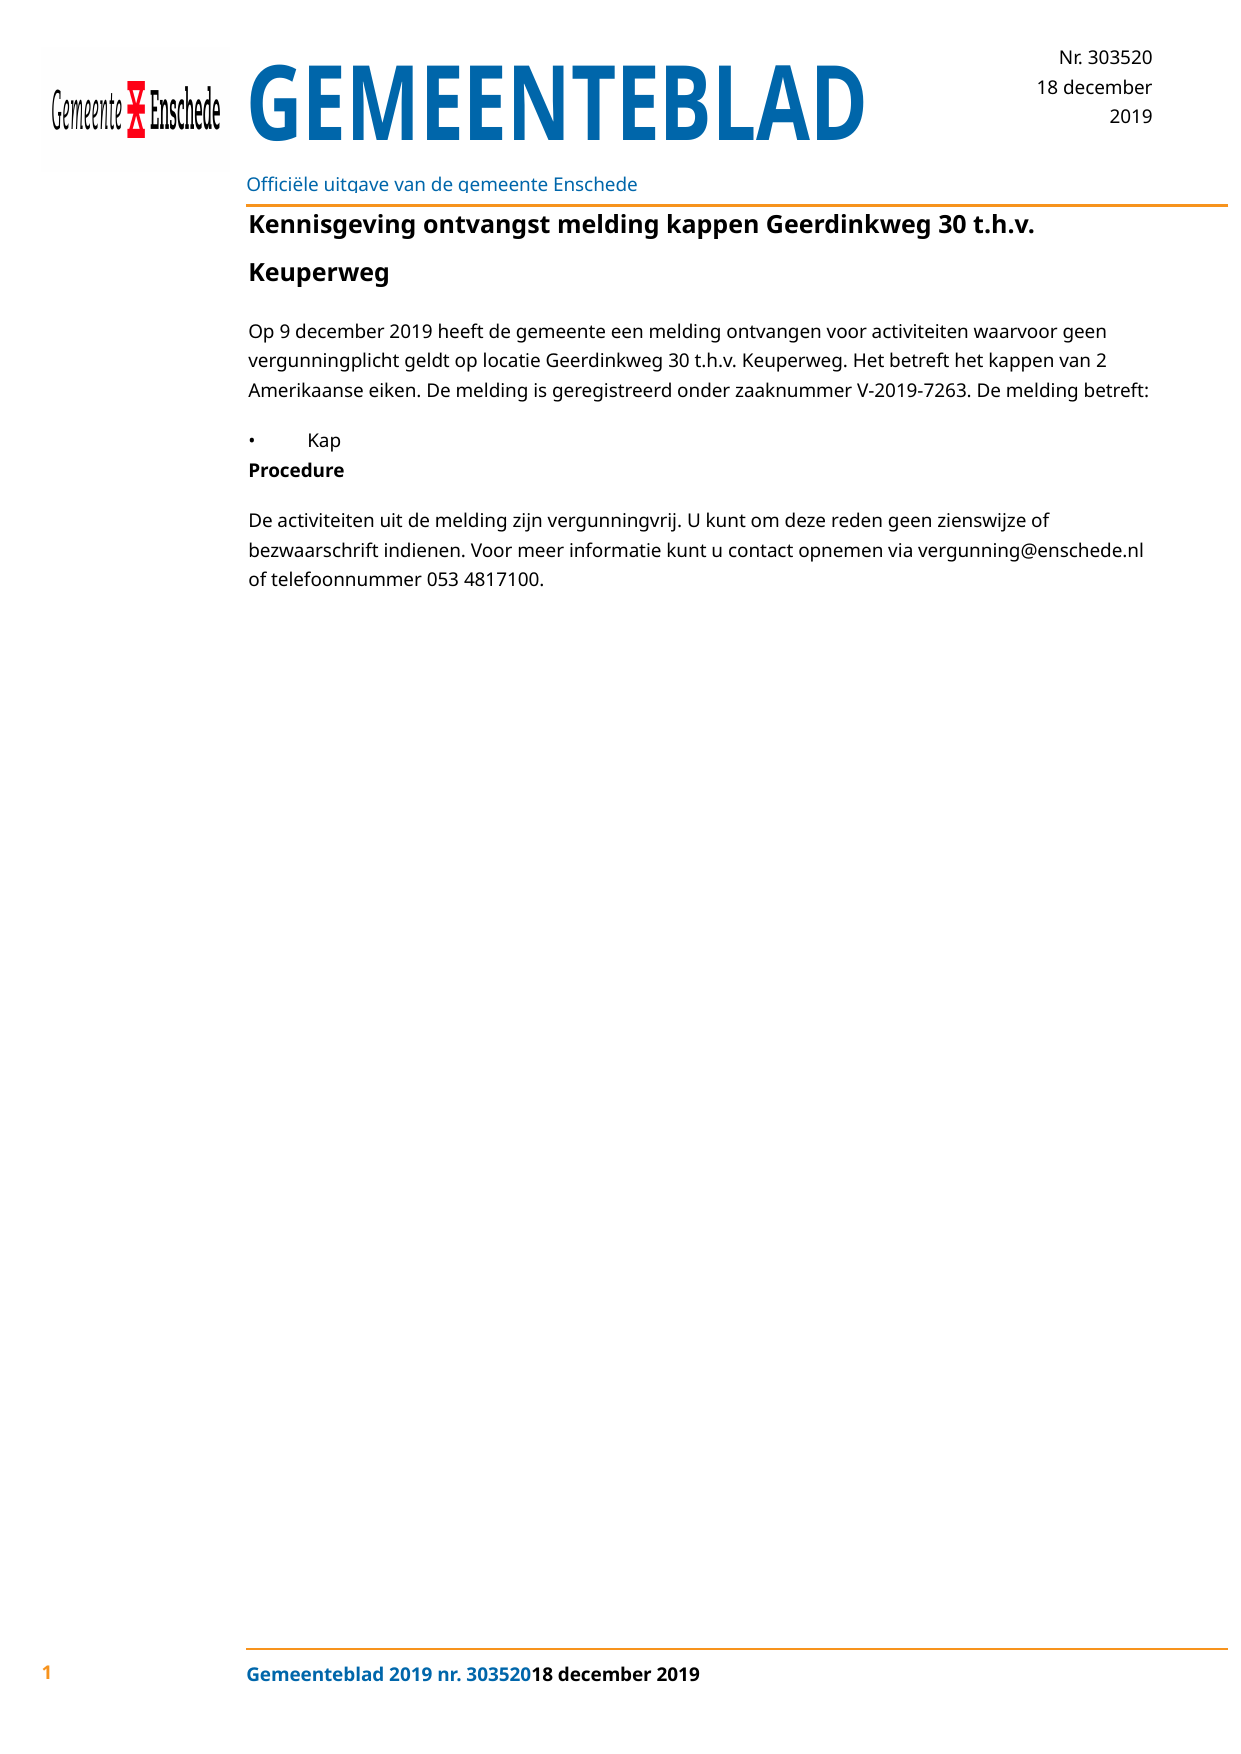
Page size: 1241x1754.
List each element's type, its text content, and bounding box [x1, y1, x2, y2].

text Procedure [248, 457, 1152, 483]
text De activiteiten uit de melding zijn vergunningvrij. U kunt om deze reden geen zienswijze of bezwaarschrift indienen. Voor meer informatie kunt u contact opnemen via vergunning@enschede.nl of telefoonnummer 053 4817100. [248, 507, 1152, 592]
text Kennisgeving ontvangst melding kappen Geerdinkweg 30 t.h.v. Keuperweg [248, 207, 1152, 288]
picture [41, 47, 231, 172]
list Kap [248, 427, 1152, 453]
text Op 9 december 2019 heeft de gemeente een melding ontvangen voor activiteiten waarvoor geen vergunningplicht geldt op locatie Geerdinkweg 30 t.h.v. Keuperweg. Het betreft het kappen van 2 Amerikaanse eiken. De melding is geregistreerd onder zaaknummer V-2019-7263. De melding betreft: [248, 318, 1152, 403]
